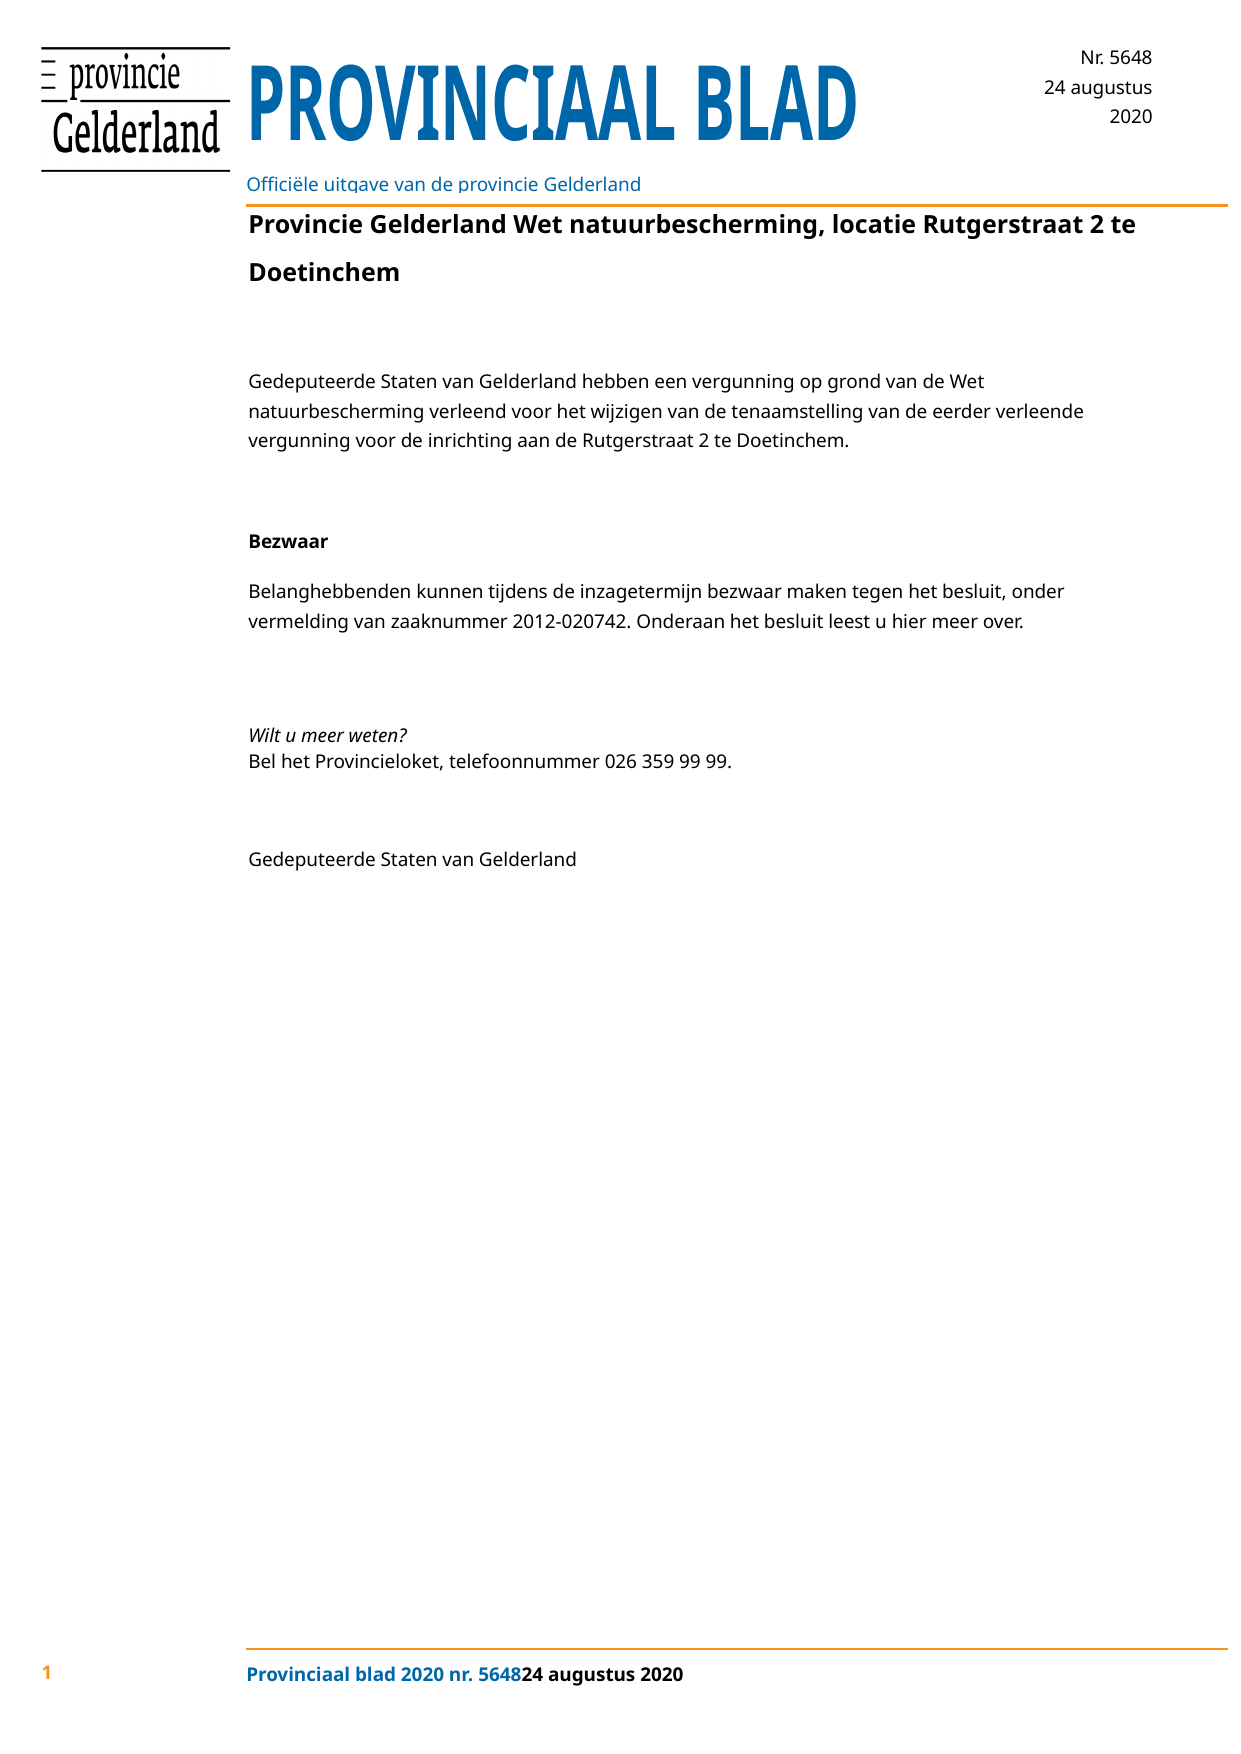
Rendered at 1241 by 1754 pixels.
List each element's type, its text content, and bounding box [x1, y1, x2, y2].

text Gedeputeerde Staten van Gelderland [248, 847, 1152, 872]
text Bel het Provincieloket, telefoonnummer 026 359 99 99. [248, 748, 1152, 774]
text Provincie Gelderland Wet natuurbescherming, locatie Rutgerstraat 2 te Doetinchem [248, 207, 1152, 288]
text Gedeputeerde Staten van Gelderland hebben een vergunning op grond van de Wet natuurbescherming verleend voor het wijzigen van de tenaamstelling van de eerder verleende vergunning voor de inrichting aan de Rutgerstraat 2 te Doetinchem. [248, 368, 1152, 453]
text Belanghebbenden kunnen tijdens de inzagetermijn bezwaar maken tegen het besluit, onder vermelding van zaaknummer 2012-020742. Onderaan het besluit leest u hier meer over. [248, 579, 1152, 634]
text Wilt u meer weten? [248, 723, 1152, 748]
picture [41, 47, 231, 172]
text Bezwaar [248, 528, 1152, 554]
